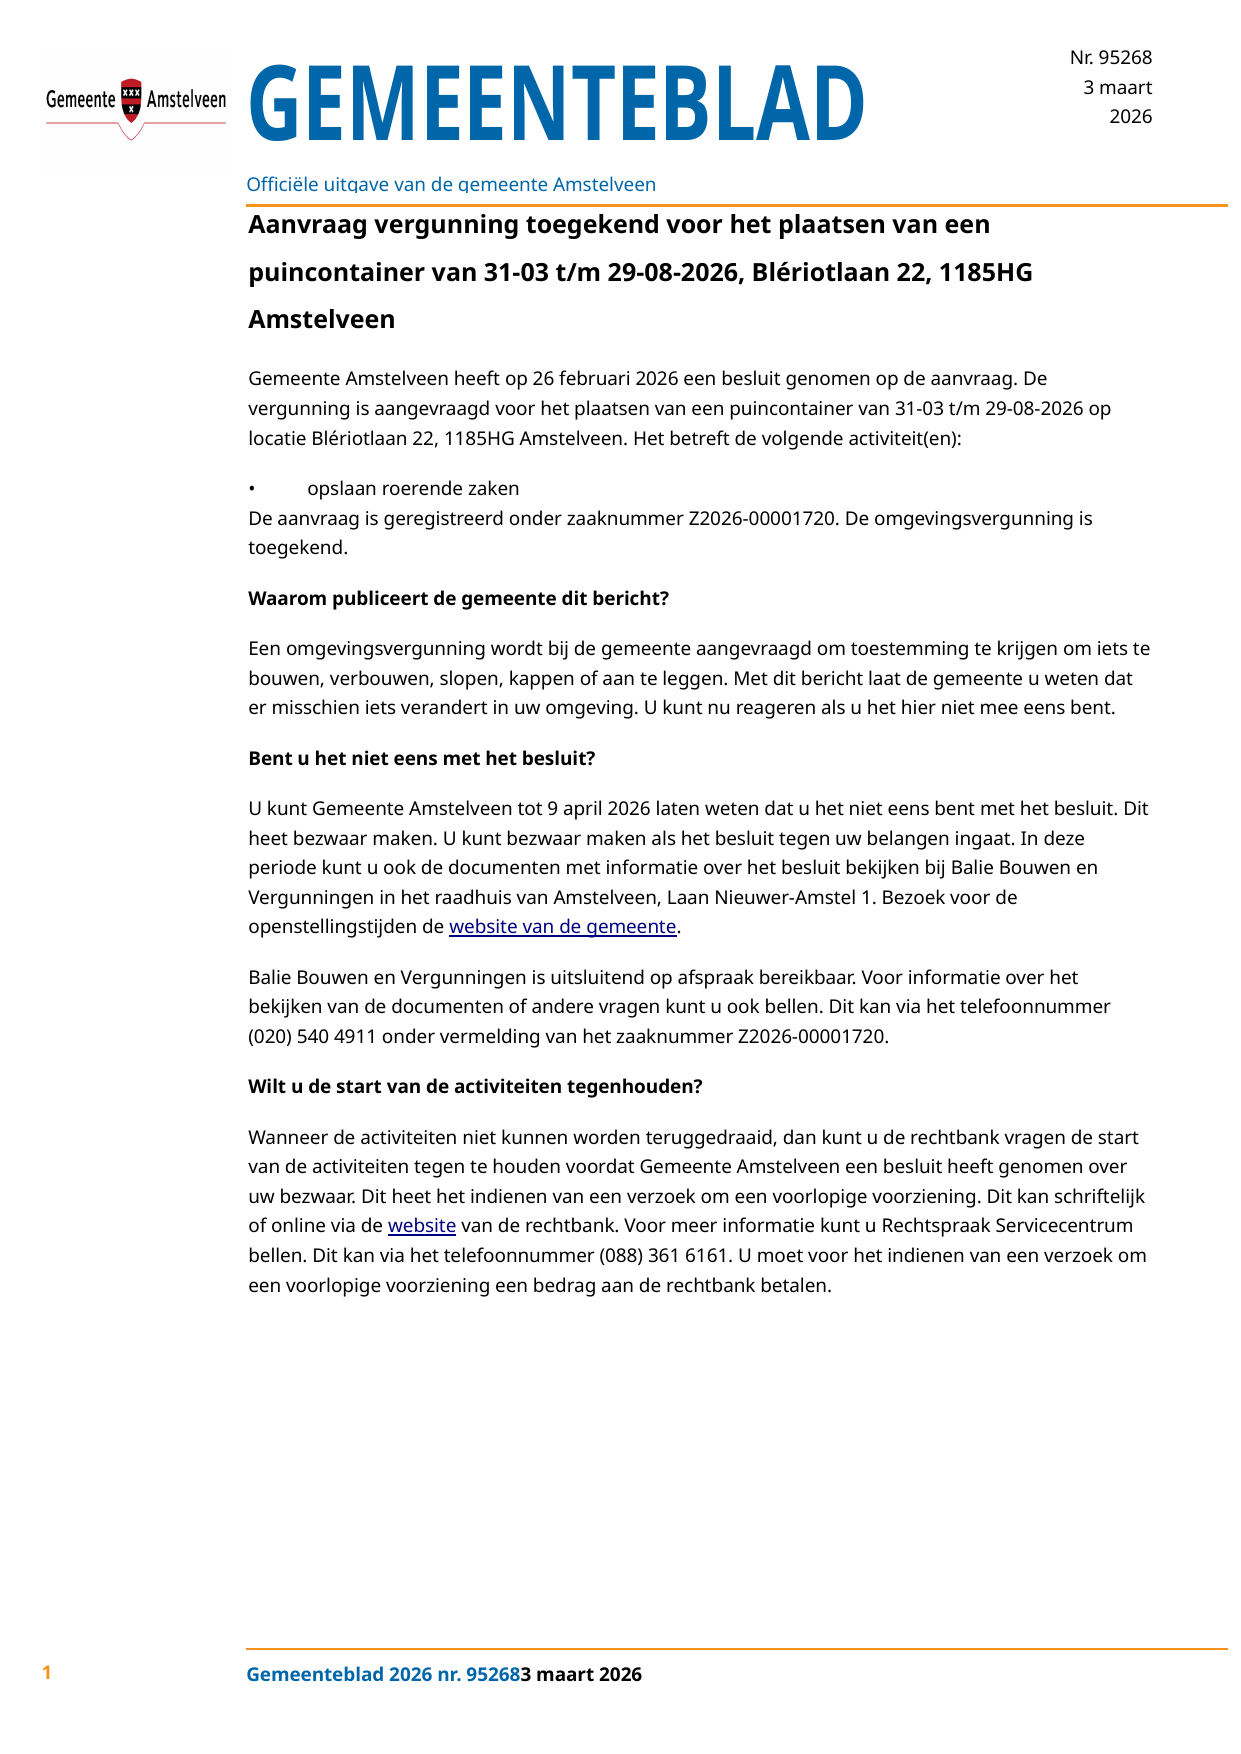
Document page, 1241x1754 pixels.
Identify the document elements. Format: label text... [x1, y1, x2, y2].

picture [41, 47, 231, 172]
text Waarom publiceert de gemeente dit bericht? [248, 585, 1152, 610]
text Wilt u de start van de activiteiten tegenhouden? [248, 1073, 1152, 1099]
text Gemeente Amstelveen heeft op 26 februari 2026 een besluit genomen op de aanvraag. De vergunning is aangevraagd voor het plaatsen van een puincontainer van 31-03 t/m 29-08-2026 op locatie Blériotlaan 22, 1185HG Amstelveen. Het betreft de volgende activiteit(en): [248, 366, 1152, 450]
list opslaan roerende zaken [248, 475, 1152, 501]
text Bent u het niet eens met het besluit? [248, 745, 1152, 770]
text U kunt Gemeente Amstelveen tot 9 april 2026 laten weten dat u het niet eens bent met het besluit. Dit heet bezwaar maken. U kunt bezwaar maken als het besluit tegen uw belangen ingaat. In deze periode kunt u ook de documenten met informatie over het besluit bekijken bij Balie Bouwen en Vergunningen in het raadhuis van Amstelveen, Laan Nieuwer-Amstel 1. Bezoek voor de openstellingstijden de website van de gemeente. [248, 795, 1152, 939]
text Balie Bouwen en Vergunningen is uitsluitend op afspraak bereikbaar. Voor informatie over het bekijken van de documenten of andere vragen kunt u ook bellen. Dit kan via het telefoonnummer (020) 540 4911 onder vermelding van het zaaknummer Z2026-00001720. [248, 964, 1152, 1049]
text De aanvraag is geregistreerd onder zaaknummer Z2026-00001720. De omgevingsvergunning is toegekend. [248, 505, 1152, 560]
text Een omgevingsvergunning wordt bij de gemeente aangevraagd om toestemming te krijgen om iets te bouwen, verbouwen, slopen, kappen of aan te leggen. Met dit bericht laat de gemeente u weten dat er misschien iets verandert in uw omgeving. U kunt nu reageren als u het hier niet mee eens bent. [248, 635, 1152, 720]
text Wanneer de activiteiten niet kunnen worden teruggedraaid, dan kunt u de rechtbank vragen de start van de activiteiten tegen te houden voordat Gemeente Amstelveen een besluit heeft genomen over uw bezwaar. Dit heet het indienen van een verzoek om een voorlopige voorziening. Dit kan schriftelijk of online via de website van de rechtbank. Voor meer informatie kunt u Rechtspraak Servicecentrum bellen. Dit kan via het telefoonnummer (088) 361 6161. U moet voor het indienen van een verzoek om een voorlopige voorziening een bedrag aan de rechtbank betalen. [248, 1124, 1152, 1297]
text Aanvraag vergunning toegekend voor het plaatsen van een puincontainer van 31-03 t/m 29-08-2026, Blériotlaan 22, 1185HG Amstelveen [248, 207, 1152, 336]
